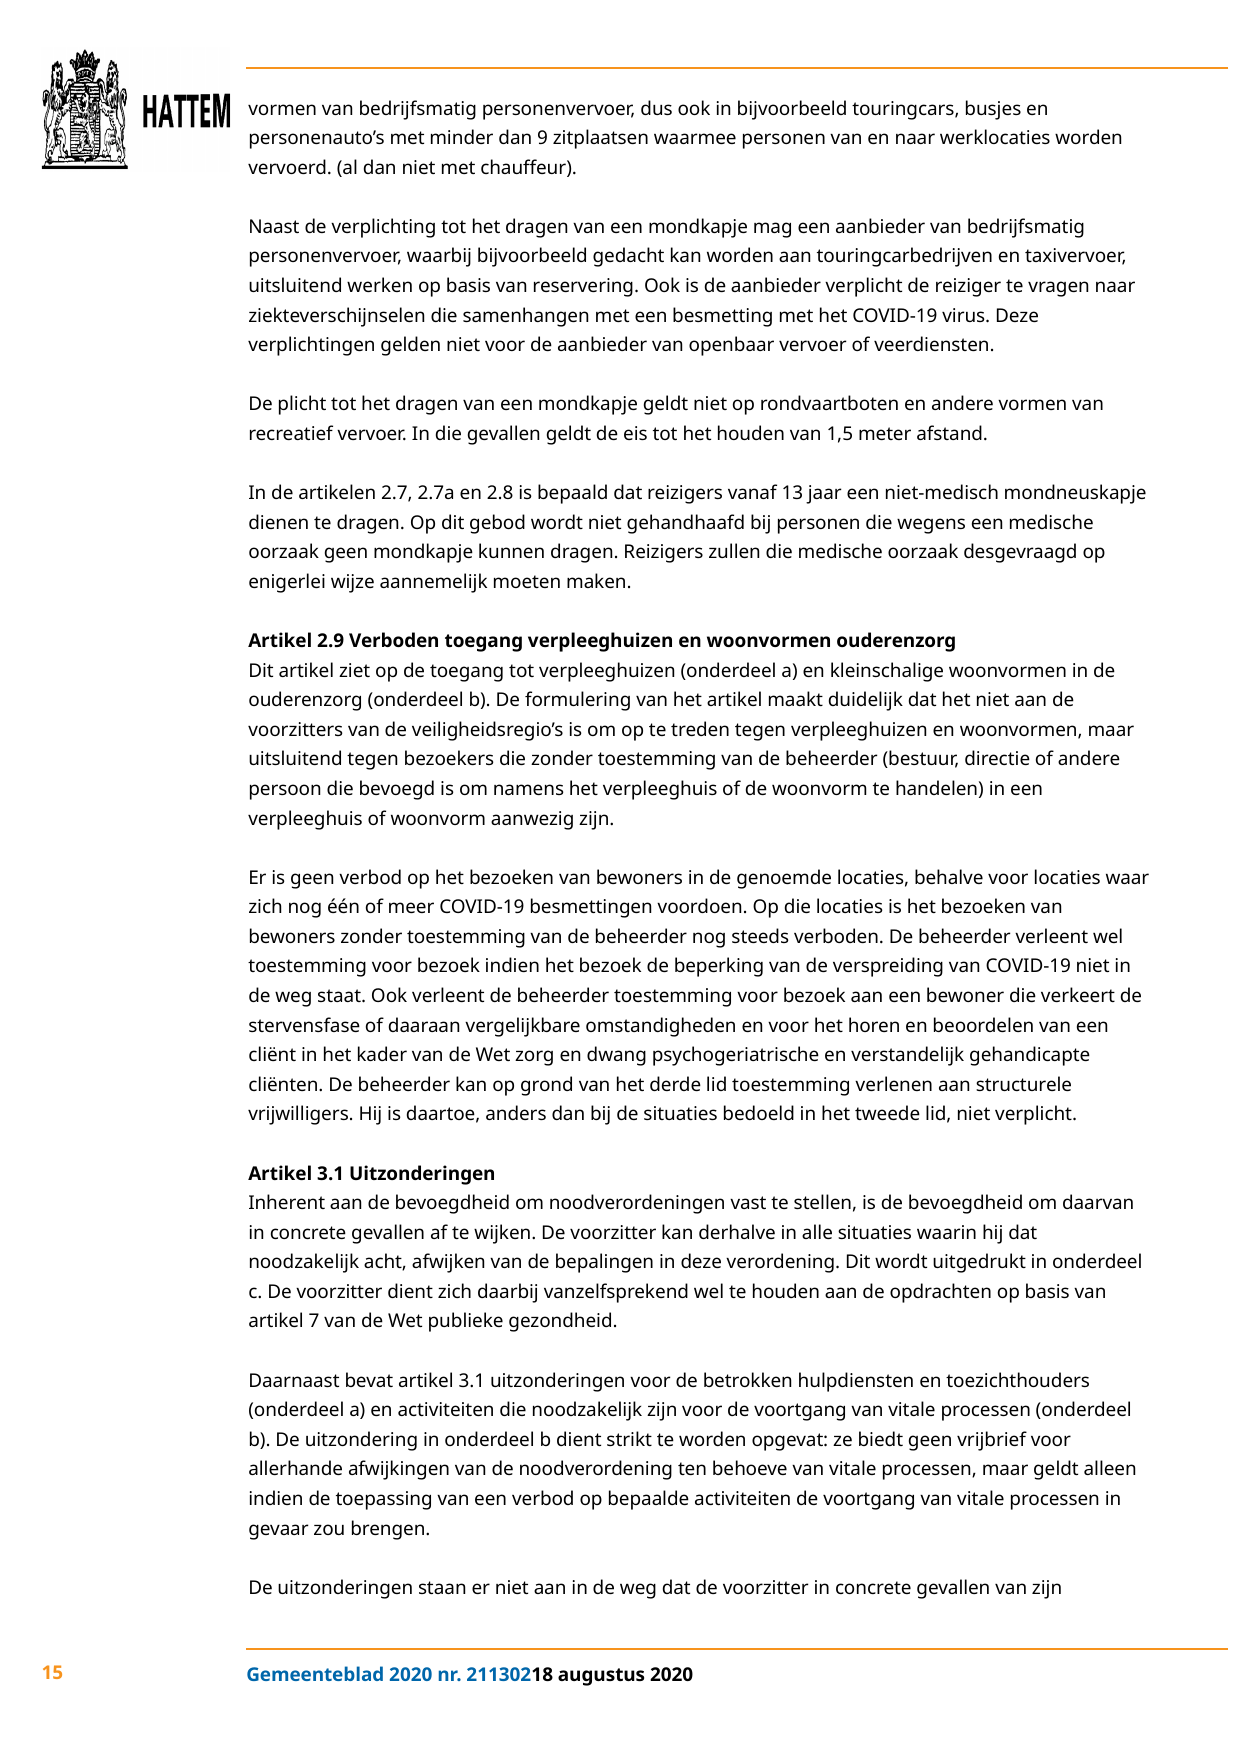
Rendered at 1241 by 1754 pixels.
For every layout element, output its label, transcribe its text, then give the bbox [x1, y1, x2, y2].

text Daarnaast bevat artikel 3.1 uitzonderingen voor de betrokken hulpdiensten en toezichthouders (onderdeel a) en activiteiten die noodzakelijk zijn voor de voortgang van vitale processen (onderdeel b). De uitzondering in onderdeel b dient strikt te worden opgevat: ze biedt geen vrijbrief voor allerhande afwijkingen van de noodverordening ten behoeve van vitale processen, maar geldt alleen indien de toepassing van een verbod op bepaalde activiteiten de voortgang van vitale processen in gevaar zou brengen. [248, 1367, 1152, 1541]
text Artikel 3.1 Uitzonderingen [248, 1160, 1152, 1186]
text Artikel 2.9 Verboden toegang verpleeghuizen en woonvormen ouderenzorg [248, 627, 1152, 653]
text Naast de verplichting tot het dragen van een mondkapje mag een aanbieder van bedrijfsmatig personenvervoer, waarbij bijvoorbeeld gedacht kan worden aan touringcarbedrijven en taxivervoer, uitsluitend werken op basis van reservering. Ook is de aanbieder verplicht de reiziger te vragen naar ziekteverschijnselen die samenhangen met een besmetting met het COVID-19 virus. Deze verplichtingen gelden niet voor de aanbieder van openbaar vervoer of veerdiensten. [248, 213, 1152, 357]
text In de artikelen 2.7, 2.7a en 2.8 is bepaald dat reizigers vanaf 13 jaar een niet-medisch mondneuskapje dienen te dragen. Op dit gebod wordt niet gehandhaafd bij personen die wegens een medische oorzaak geen mondkapje kunnen dragen. Reizigers zullen die medische oorzaak desgevraagd op enigerlei wijze aannemelijk moeten maken. [248, 479, 1152, 594]
text Dit artikel ziet op de toegang tot verpleeghuizen (onderdeel a) en kleinschalige woonvormen in de ouderenzorg (onderdeel b). De formulering van het artikel maakt duidelijk dat het niet aan de voorzitters van de veiligheidsregio’s is om op te treden tegen verpleeghuizen en woonvormen, maar uitsluitend tegen bezoekers die zonder toestemming van de beheerder (bestuur, directie of andere persoon die bevoegd is om namens het verpleeghuis of de woonvorm te handelen) in een verpleeghuis of woonvorm aanwezig zijn. [248, 657, 1152, 831]
text De plicht tot het dragen van een mondkapje geldt niet op rondvaartboten en andere vormen van recreatief vervoer. In die gevallen geldt de eis tot het houden van 1,5 meter afstand. [248, 391, 1152, 446]
text Inherent aan de bevoegdheid om noodverordeningen vast te stellen, is de bevoegdheid om daarvan in concrete gevallen af te wijken. De voorzitter kan derhalve in alle situaties waarin hij dat noodzakelijk acht, afwijken van de bepalingen in deze verordening. Dit wordt uitgedrukt in onderdeel c. De voorzitter dient zich daarbij vanzelfsprekend wel te houden aan de opdrachten op basis van artikel 7 van de Wet publieke gezondheid. [248, 1189, 1152, 1333]
text Er is geen verbod op het bezoeken van bewoners in de genoemde locaties, behalve voor locaties waar zich nog één of meer COVID-19 besmettingen voordoen. Op die locaties is het bezoeken van bewoners zonder toestemming van de beheerder nog steeds verboden. De beheerder verleent wel toestemming voor bezoek indien het bezoek de beperking van de verspreiding van COVID-19 niet in de weg staat. Ook verleent de beheerder toestemming voor bezoek aan een bewoner die verkeert de stervensfase of daaraan vergelijkbare omstandigheden en voor het horen en beoordelen van een cliënt in het kader van de Wet zorg en dwang psychogeriatrische en verstandelijk gehandicapte cliënten. De beheerder kan op grond van het derde lid toestemming verlenen aan structurele vrijwilligers. Hij is daartoe, anders dan bij de situaties bedoeld in het tweede lid, niet verplicht. [248, 864, 1152, 1126]
text vormen van bedrijfsmatig personenvervoer, dus ook in bijvoorbeeld touringcars, busjes en personenauto’s met minder dan 9 zitplaatsen waarmee personen van en naar werklocaties worden vervoerd. (al dan niet met chauffeur). [248, 95, 1152, 180]
text De uitzonderingen staan er niet aan in de weg dat de voorzitter in concrete gevallen van zijn [248, 1574, 1152, 1600]
picture [41, 47, 231, 172]
